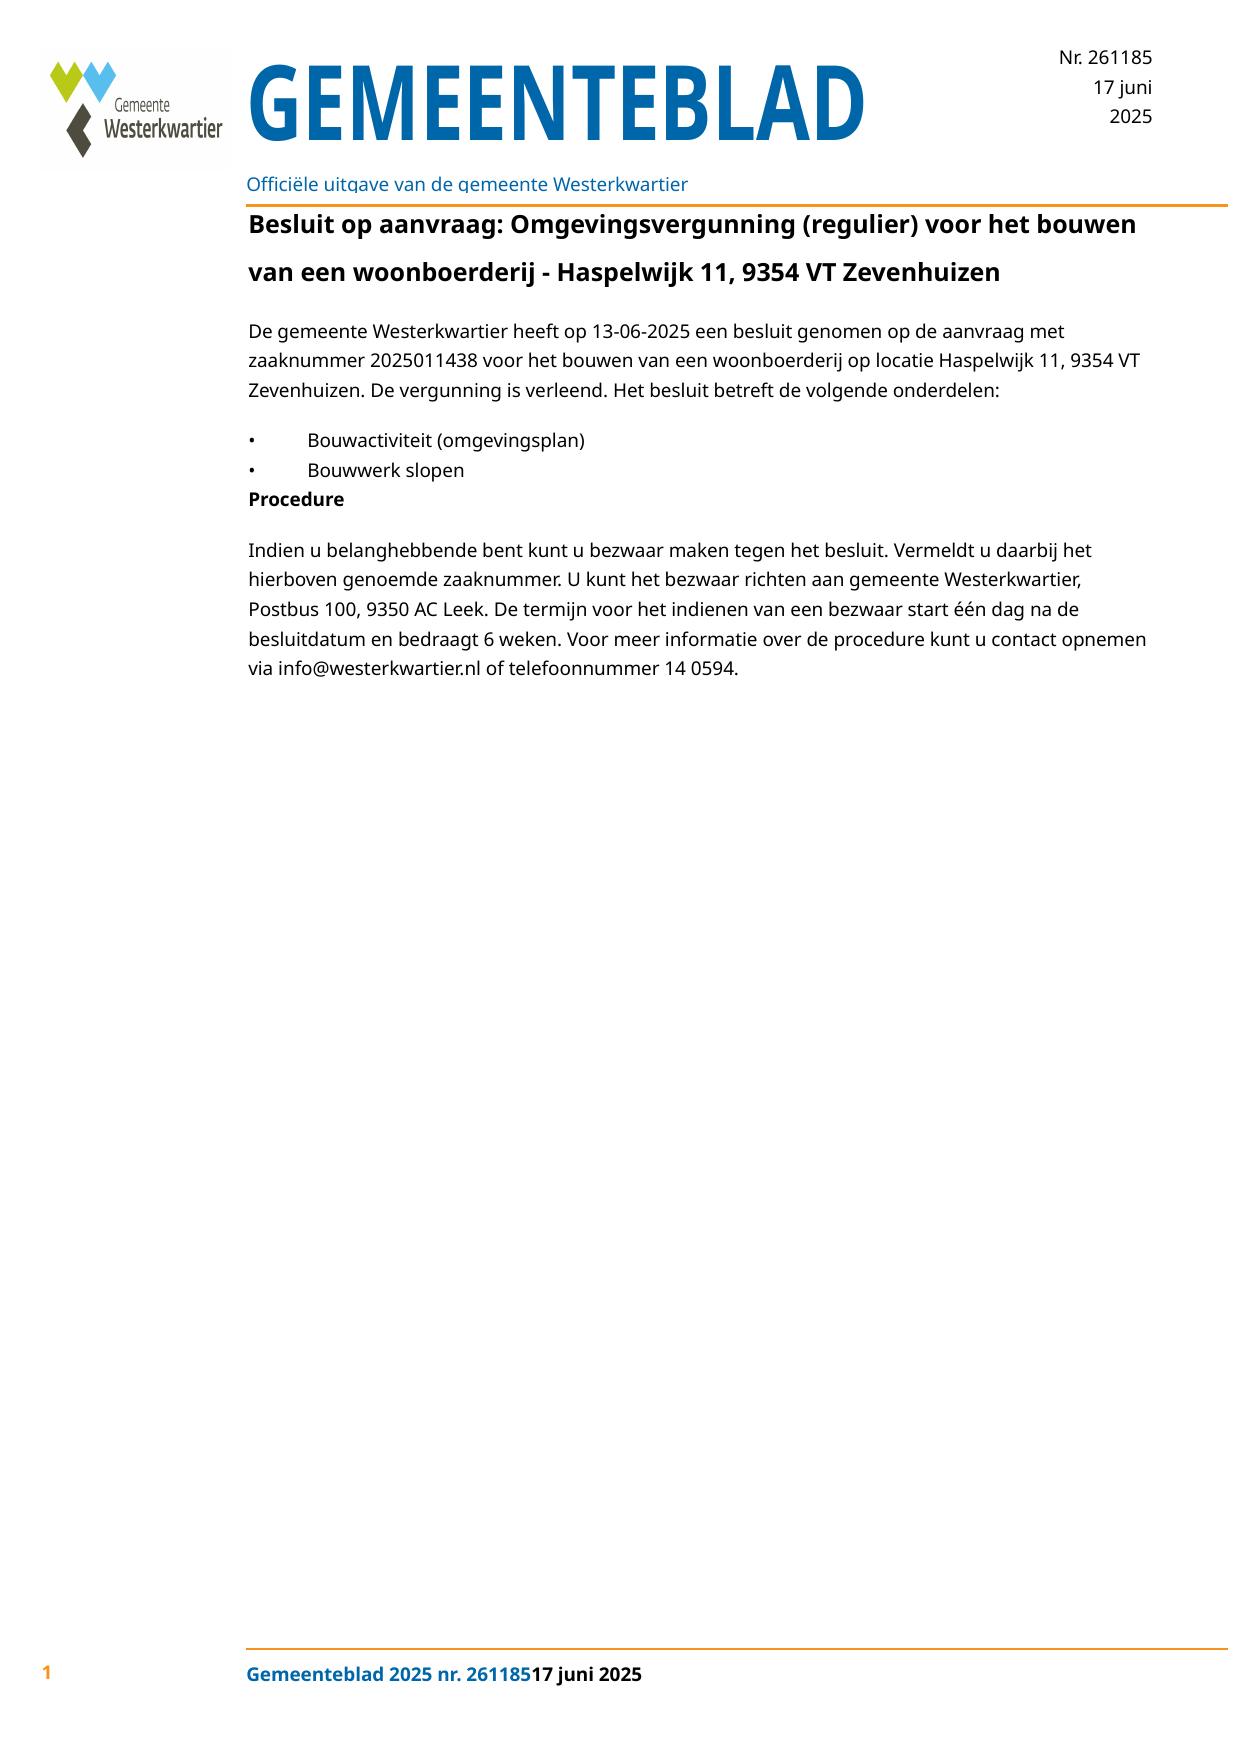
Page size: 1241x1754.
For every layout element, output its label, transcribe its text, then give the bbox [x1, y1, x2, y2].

list Bouwactiviteit (omgevingsplan) [248, 427, 1152, 453]
text Indien u belanghebbende bent kunt u bezwaar maken tegen het besluit. Vermeldt u daarbij het hierboven genoemde zaaknummer. U kunt het bezwaar richten aan gemeente Westerkwartier, Postbus 100, 9350 AC Leek. De termijn voor het indienen van een bezwaar start één dag na de besluitdatum en bedraagt 6 weken. Voor meer informatie over de procedure kunt u contact opnemen via info@westerkwartier.nl of telefoonnummer 14 0594. [248, 537, 1152, 681]
text Besluit op aanvraag: Omgevingsvergunning (regulier) voor het bouwen van een woonboerderij - Haspelwijk 11, 9354 VT Zevenhuizen [248, 207, 1152, 288]
picture [41, 47, 231, 172]
list Bouwwerk slopen [248, 457, 1152, 483]
text Procedure [248, 487, 1152, 512]
text De gemeente Westerkwartier heeft op 13-06-2025 een besluit genomen op de aanvraag met zaaknummer 2025011438 voor het bouwen van een woonboerderij op locatie Haspelwijk 11, 9354 VT Zevenhuizen. De vergunning is verleend. Het besluit betreft de volgende onderdelen: [248, 318, 1152, 403]
